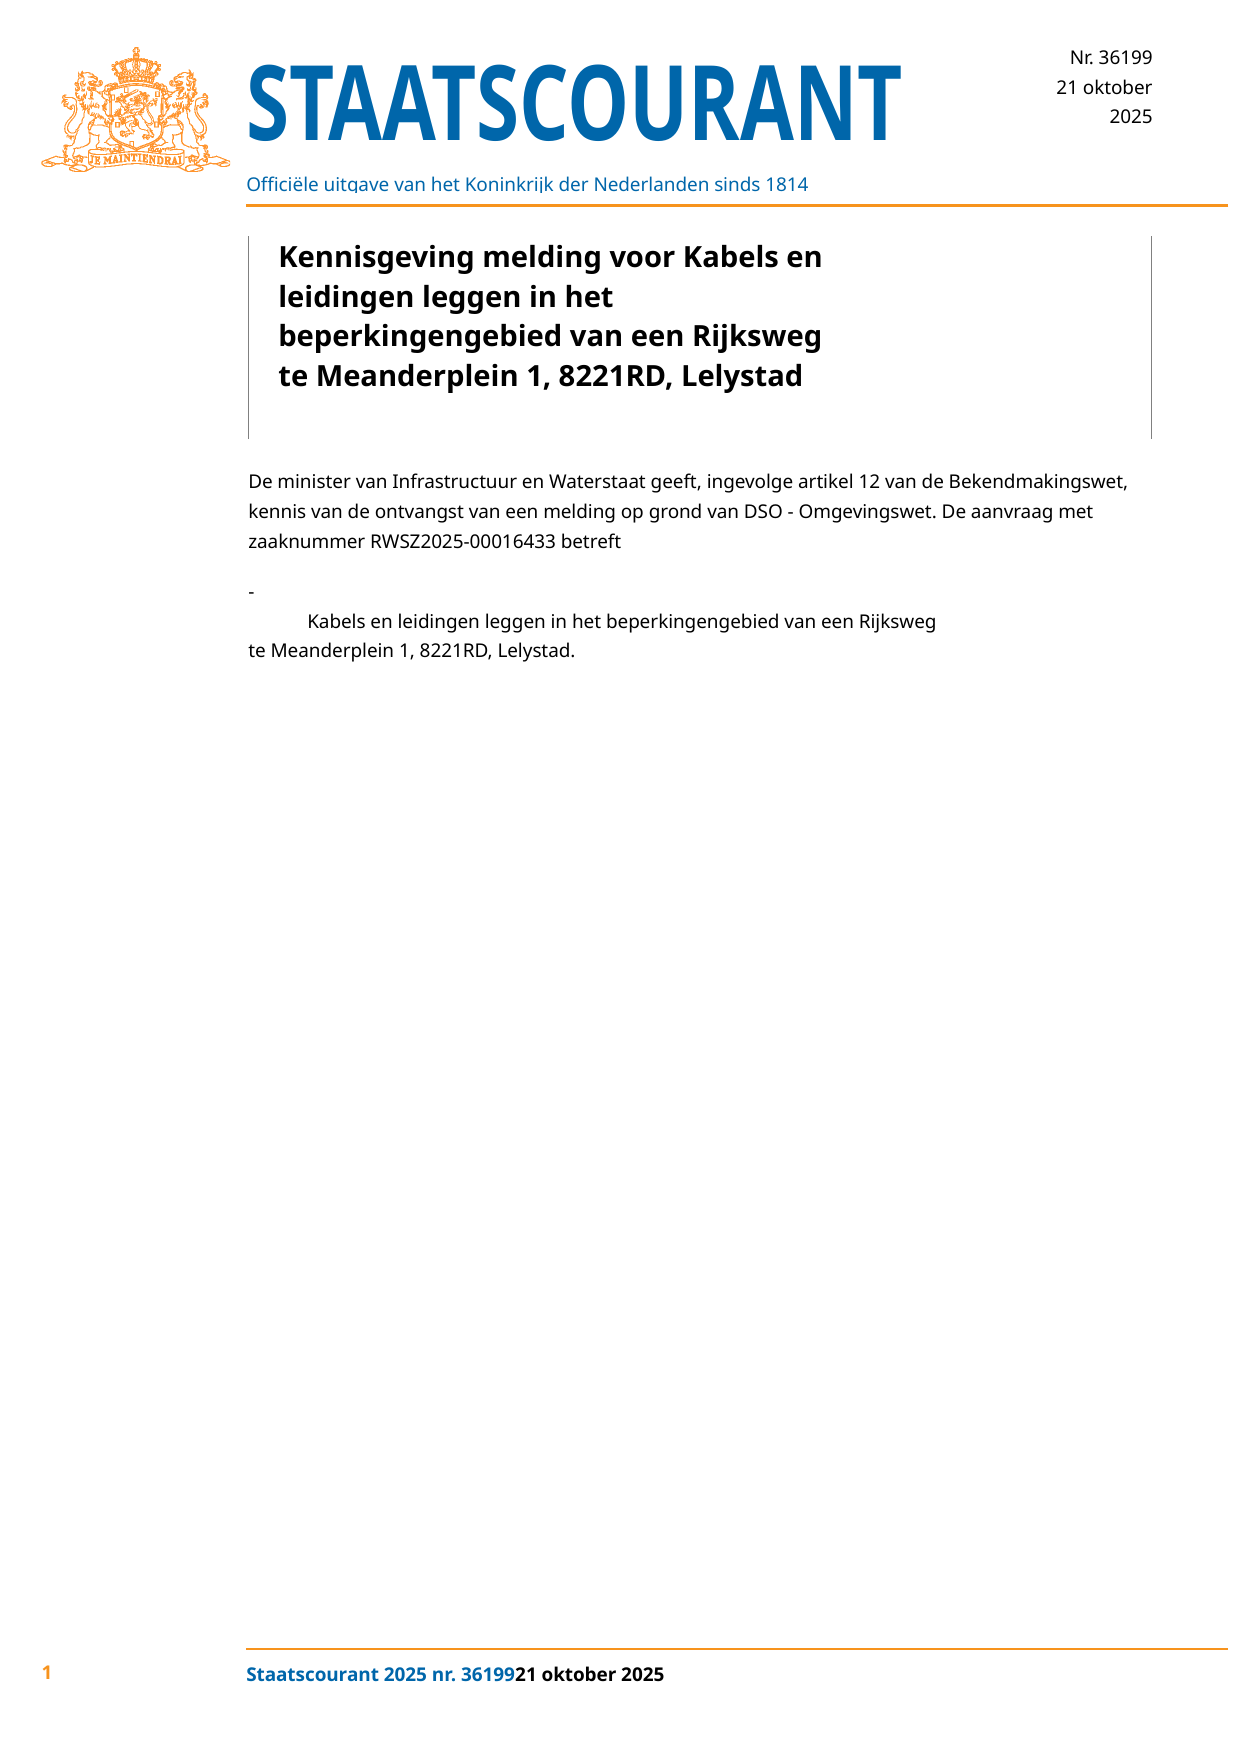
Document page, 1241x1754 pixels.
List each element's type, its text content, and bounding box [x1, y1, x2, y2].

text te Meanderplein 1, 8221RD, Lelystad. [248, 637, 1152, 663]
picture [41, 47, 231, 172]
text De minister van Infrastructuur en Waterstaat geeft, ingevolge artikel 12 van de Bekendmakingswet, kennis van de ontvangst van een melding op grond van DSO - Omgevingswet. De aanvraag met zaaknummer RWSZ2025-00016433 betreft [248, 469, 1152, 553]
table_header [1090, 236, 1151, 413]
table_header [850, 236, 912, 413]
table_header [850, 414, 1151, 439]
table_header Kennisgeving melding voor Kabels en leidingen leggen in het beperkingengebied van een Rijksweg te Meanderplein 1, 8221RD, Lelystad [249, 236, 850, 439]
picture [912, 236, 1090, 414]
list Kabels en leidingen leggen in het beperkingengebied van een Rijksweg [248, 608, 1152, 633]
